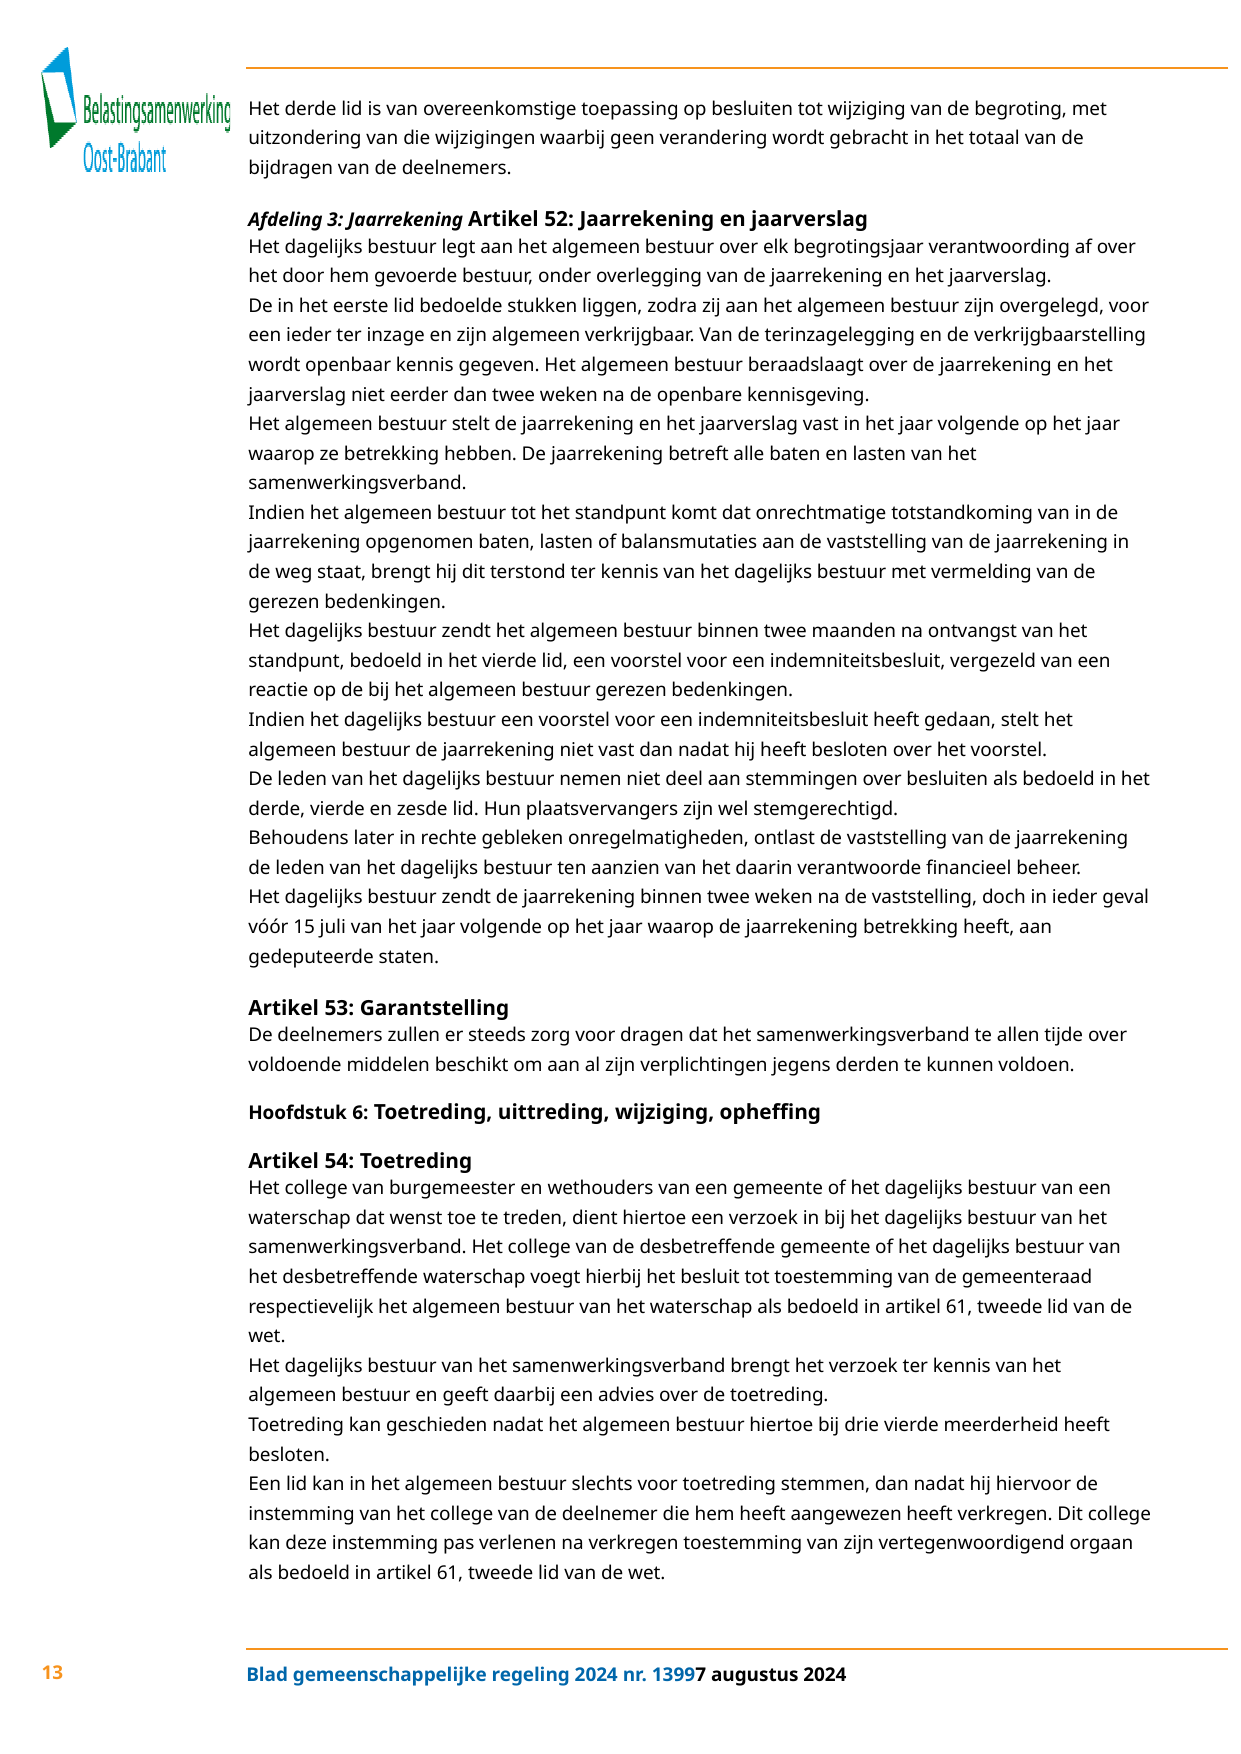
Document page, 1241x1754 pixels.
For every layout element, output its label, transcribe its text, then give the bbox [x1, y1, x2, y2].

text Het dagelijks bestuur van het samenwerkingsverband brengt het verzoek ter kennis van het algemeen bestuur en geeft daarbij een advies over de toetreding. [248, 1352, 1152, 1407]
text Het dagelijks bestuur zendt de jaarrekening binnen twee weken na de vaststelling, doch in ieder geval vóór 15 juli van het jaar volgende op het jaar waarop de jaarrekening betrekking heeft, aan gedeputeerde staten. [248, 884, 1152, 968]
text Toetreding kan geschieden nadat het algemeen bestuur hiertoe bij drie vierde meerderheid heeft besloten. [248, 1411, 1152, 1467]
text Artikel 54: Toetreding [248, 1146, 1152, 1174]
text Het dagelijks bestuur zendt het algemeen bestuur binnen twee maanden na ontvangst van het standpunt, bedoeld in het vierde lid, een voorstel voor een indemniteitsbesluit, vergezeld van een reactie op de bij het algemeen bestuur gerezen bedenkingen. [248, 617, 1152, 702]
text De leden van het dagelijks bestuur nemen niet deel aan stemmingen over besluiten als bedoeld in het derde, vierde en zesde lid. Hun plaatsvervangers zijn wel stemgerechtigd. [248, 765, 1152, 821]
text De in het eerste lid bedoelde stukken liggen, zodra zij aan het algemeen bestuur zijn overgelegd, voor een ieder ter inzage en zijn algemeen verkrijgbaar. Van de terinzagelegging en de verkrijgbaarstelling wordt openbaar kennis gegeven. Het algemeen bestuur beraadslaagt over de jaarrekening en het jaarverslag niet eerder dan twee weken na de openbare kennisgeving. [248, 292, 1152, 406]
text Afdeling 3: Jaarrekening Artikel 52: Jaarrekening en jaarverslag [248, 204, 1152, 233]
text Het dagelijks bestuur legt aan het algemeen bestuur over elk begrotingsjaar verantwoording af over het door hem gevoerde bestuur, onder overlegging van de jaarrekening en het jaarverslag. [248, 233, 1152, 288]
text Een lid kan in het algemeen bestuur slechts voor toetreding stemmen, dan nadat hij hiervoor de instemming van het college van de deelnemer die hem heeft aangewezen heeft verkregen. Dit college kan deze instemming pas verlenen na verkregen toestemming van zijn vertegenwoordigend orgaan als bedoeld in artikel 61, tweede lid van de wet. [248, 1470, 1152, 1585]
text De deelnemers zullen er steeds zorg voor dragen dat het samenwerkingsverband te allen tijde over voldoende middelen beschikt om aan al zijn verplichtingen jegens derden te kunnen voldoen. [248, 1022, 1152, 1077]
picture [129, 155, 134, 172]
text Indien het algemeen bestuur tot het standpunt komt dat onrechtmatige totstandkoming van in de jaarrekening opgenomen baten, lasten of balansmutaties aan de vaststelling van de jaarrekening in de weg staat, brengt hij dit terstond ter kennis van het dagelijks bestuur met vermelding van de gerezen bedenkingen. [248, 499, 1152, 613]
picture [100, 161, 105, 172]
text Het algemeen bestuur stelt de jaarrekening en het jaarverslag vast in het jaar volgende op het jaar waarop ze betrekking hebben. De jaarrekening betreft alle baten en lasten van het samenwerkingsverband. [248, 410, 1152, 495]
picture [86, 146, 91, 169]
text Het derde lid is van overeenkomstige toepassing op besluiten tot wijziging van de begroting, met uitzondering van die wijzigingen waarbij geen verandering wordt gebracht in het totaal van de bijdragen van de deelnemers. [248, 95, 1152, 180]
text Artikel 53: Garantstelling [248, 993, 1152, 1022]
text Behoudens later in rechte gebleken onregelmatigheden, ontlast de vaststelling van de jaarrekening de leden van het dagelijks bestuur ten aanzien van het daarin verantwoorde financieel beheer. [248, 824, 1152, 880]
text Indien het dagelijks bestuur een voorstel voor een indemniteitsbesluit heeft gedaan, stelt het algemeen bestuur de jaarrekening niet vast dan nadat hij heeft besloten over het voorstel. [248, 706, 1152, 761]
picture [41, 47, 231, 172]
picture [91, 163, 96, 172]
text Hoofdstuk 6: Toetreding, uittreding, wijziging, opheffing [248, 1097, 1152, 1125]
text Het college van burgemeester en wethouders van een gemeente of het dagelijks bestuur van een waterschap dat wenst toe te treden, dient hiertoe een verzoek in bij het dagelijks bestuur van het samenwerkingsverband. Het college van de desbetreffende gemeente of het dagelijks bestuur van het desbetreffende waterschap voegt hierbij het besluit tot toestemming van de gemeenteraad respectievelijk het algemeen bestuur van het waterschap als bedoeld in artikel 61, tweede lid van de wet. [248, 1174, 1152, 1348]
